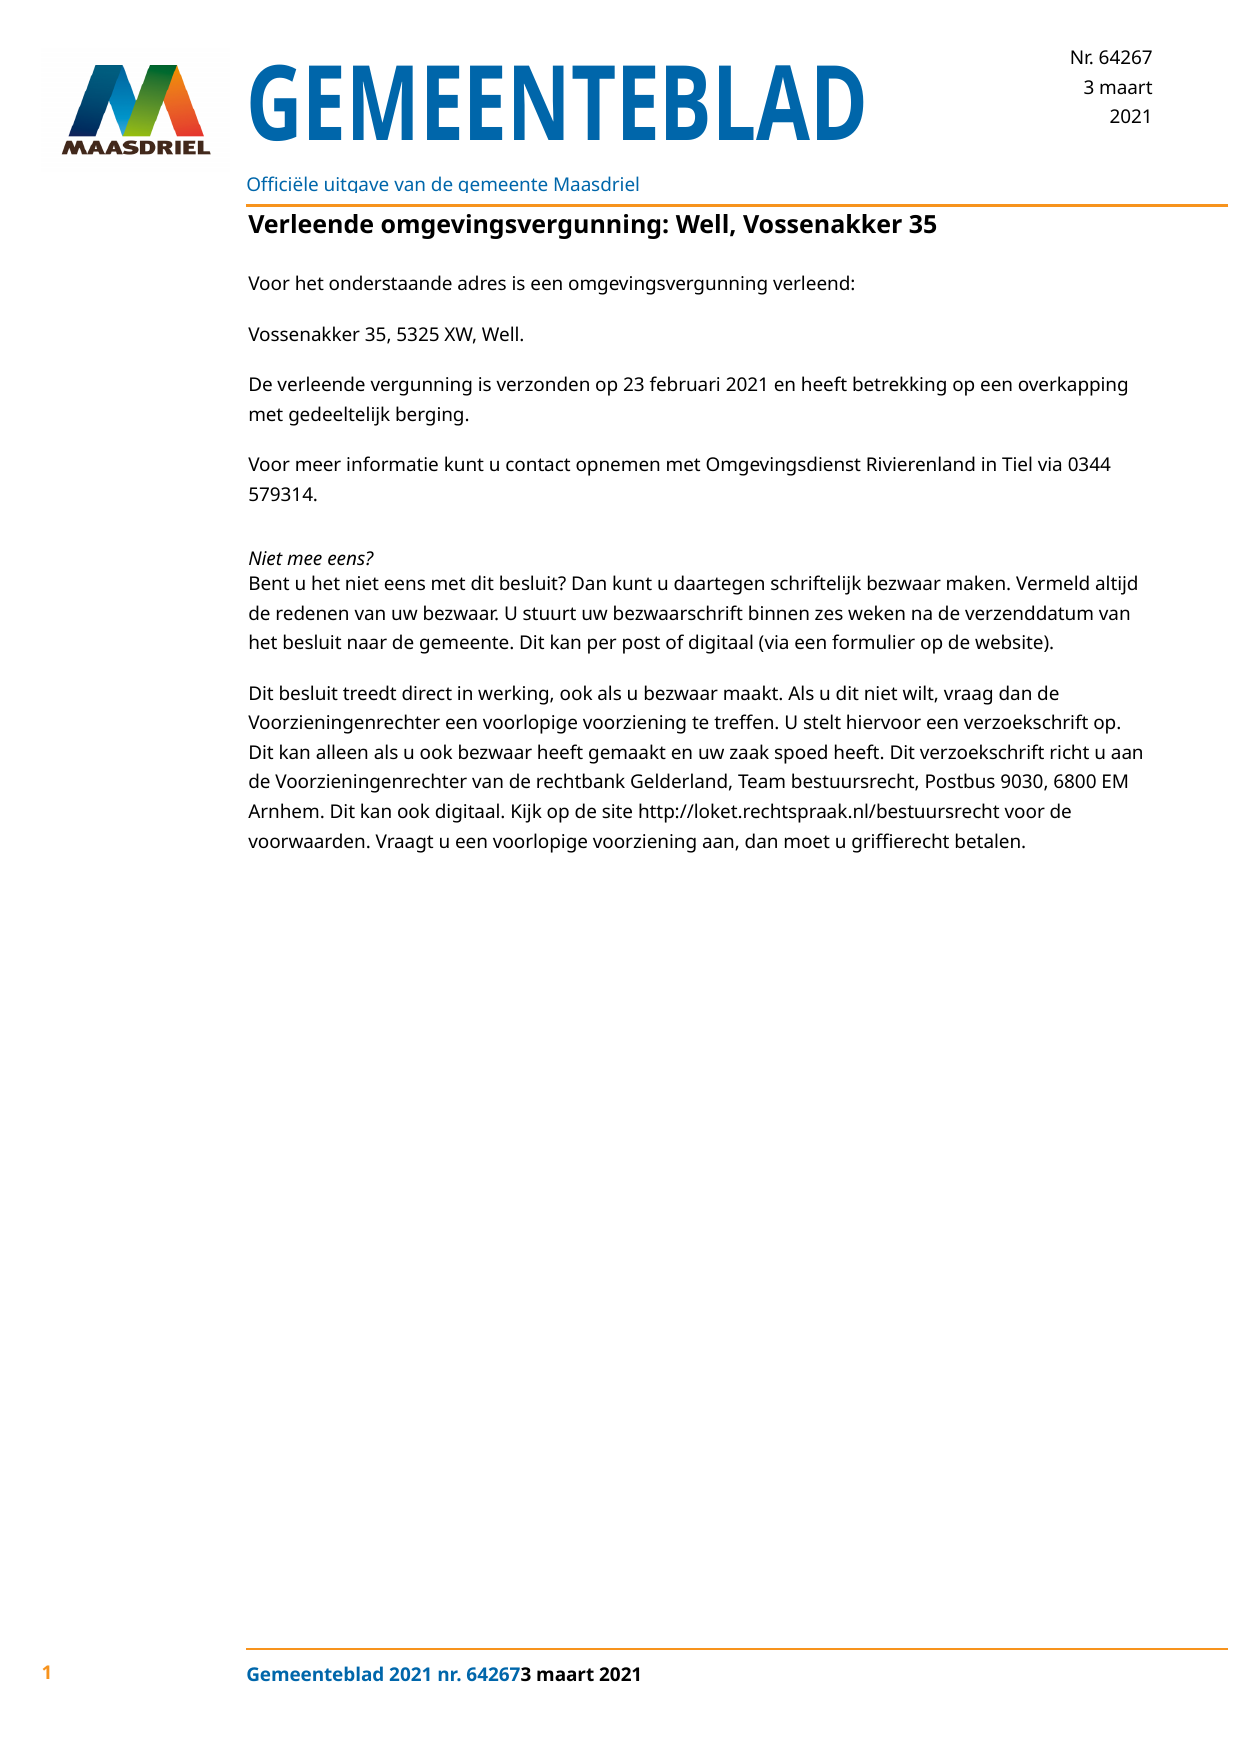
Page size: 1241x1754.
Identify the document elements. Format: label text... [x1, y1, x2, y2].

text Voor meer informatie kunt u contact opnemen met Omgevingsdienst Rivierenland in Tiel via 0344 579314. [248, 451, 1152, 506]
picture [41, 47, 231, 172]
text Niet mee eens? [248, 545, 1152, 570]
text Bent u het niet eens met dit besluit? Dan kunt u daartegen schriftelijk bezwaar maken. Vermeld altijd de redenen van uw bezwaar. U stuurt uw bezwaarschrift binnen zes weken na de verzenddatum van het besluit naar de gemeente. Dit kan per post of digitaal (via een formulier op de website). [248, 570, 1152, 655]
text Verleende omgevingsvergunning: Well, Vossenakker 35 [248, 207, 1152, 241]
text Vossenakker 35, 5325 XW, Well. [248, 321, 1152, 346]
text Voor het onderstaande adres is een omgevingsvergunning verleend: [248, 270, 1152, 296]
text Dit besluit treedt direct in werking, ook als u bezwaar maakt. Als u dit niet wilt, vraag dan de Voorzieningenrechter een voorlopige voorziening te treffen. U stelt hiervoor een verzoekschrift op. Dit kan alleen als u ook bezwaar heeft gemaakt en uw zaak spoed heeft. Dit verzoekschrift richt u aan de Voorzieningenrechter van de rechtbank Gelderland, Team bestuursrecht, Postbus 9030, 6800 EM Arnhem. Dit kan ook digitaal. Kijk op de site http://loket.rechtspraak.nl/bestuursrecht voor de voorwaarden. Vraagt u een voorlopige voorziening aan, dan moet u griffierecht betalen. [248, 680, 1152, 854]
text De verleende vergunning is verzonden op 23 februari 2021 en heeft betrekking op een overkapping met gedeeltelijk berging. [248, 371, 1152, 426]
